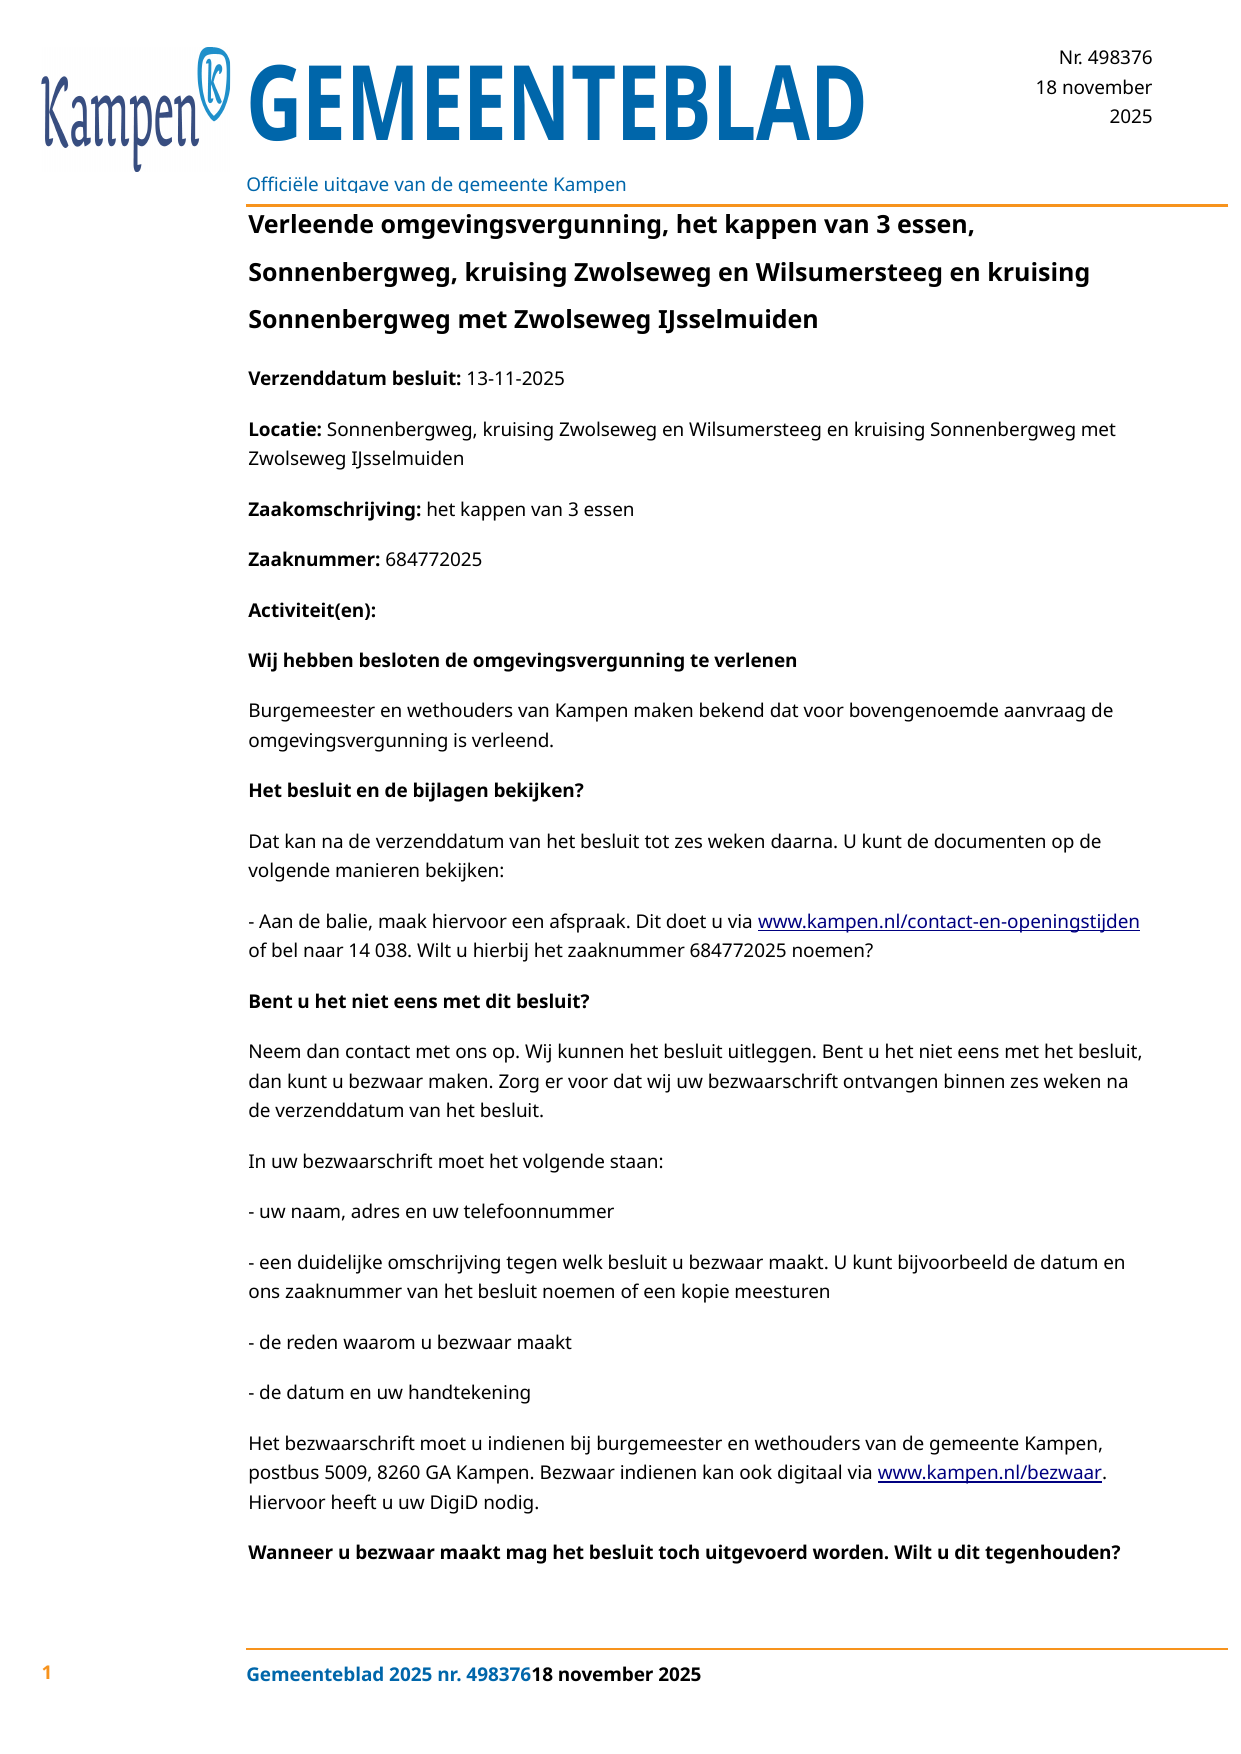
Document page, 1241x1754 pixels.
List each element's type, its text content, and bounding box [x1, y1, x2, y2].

text - uw naam, adres en uw telefoonnummer [248, 1198, 1152, 1224]
text Wanneer u bezwaar maakt mag het besluit toch uitgevoerd worden. Wilt u dit tegenhouden? [248, 1539, 1152, 1565]
text Verleende omgevingsvergunning, het kappen van 3 essen, Sonnenbergweg, kruising Zwolseweg en Wilsumersteeg en kruising Sonnenbergweg met Zwolseweg IJsselmuiden [248, 207, 1152, 336]
picture [41, 47, 231, 172]
text Zaaknummer: 684772025 [248, 546, 1152, 572]
text Dat kan na de verzenddatum van het besluit tot zes weken daarna. U kunt de documenten op de volgende manieren bekijken: [248, 828, 1152, 883]
text Bent u het niet eens met dit besluit? [248, 988, 1152, 1014]
text In uw bezwaarschrift moet het volgende staan: [248, 1148, 1152, 1174]
text - Aan de balie, maak hiervoor een afspraak. Dit doet u via www.kampen.nl/contact-en-openingstijden of bel naar 14 038. Wilt u hierbij het zaaknummer 684772025 noemen? [248, 908, 1152, 963]
text Locatie: Sonnenbergweg, kruising Zwolseweg en Wilsumersteeg en kruising Sonnenbergweg met Zwolseweg IJsselmuiden [248, 416, 1152, 471]
text Activiteit(en): [248, 597, 1152, 622]
text Verzenddatum besluit: 13-11-2025 [248, 366, 1152, 391]
text - een duidelijke omschrijving tegen welk besluit u bezwaar maakt. U kunt bijvoorbeeld de datum en ons zaaknummer van het besluit noemen of een kopie meesturen [248, 1249, 1152, 1304]
text Burgemeester en wethouders van Kampen maken bekend dat voor bovengenoemde aanvraag de omgevingsvergunning is verleend. [248, 698, 1152, 753]
text Neem dan contact met ons op. Wij kunnen het besluit uitleggen. Bent u het niet eens met het besluit, dan kunt u bezwaar maken. Zorg er voor dat wij uw bezwaarschrift ontvangen binnen zes weken na de verzenddatum van het besluit. [248, 1038, 1152, 1123]
text Het besluit en de bijlagen bekijken? [248, 778, 1152, 803]
text Wij hebben besloten de omgevingsvergunning te verlenen [248, 647, 1152, 673]
text - de datum en uw handtekening [248, 1379, 1152, 1405]
text - de reden waarom u bezwaar maakt [248, 1329, 1152, 1354]
text Het bezwaarschrift moet u indienen bij burgemeester en wethouders van de gemeente Kampen, postbus 5009, 8260 GA Kampen. Bezwaar indienen kan ook digitaal via www.kampen.nl/bezwaar. Hiervoor heeft u uw DigiD nodig. [248, 1430, 1152, 1514]
text Zaakomschrijving: het kappen van 3 essen [248, 496, 1152, 522]
